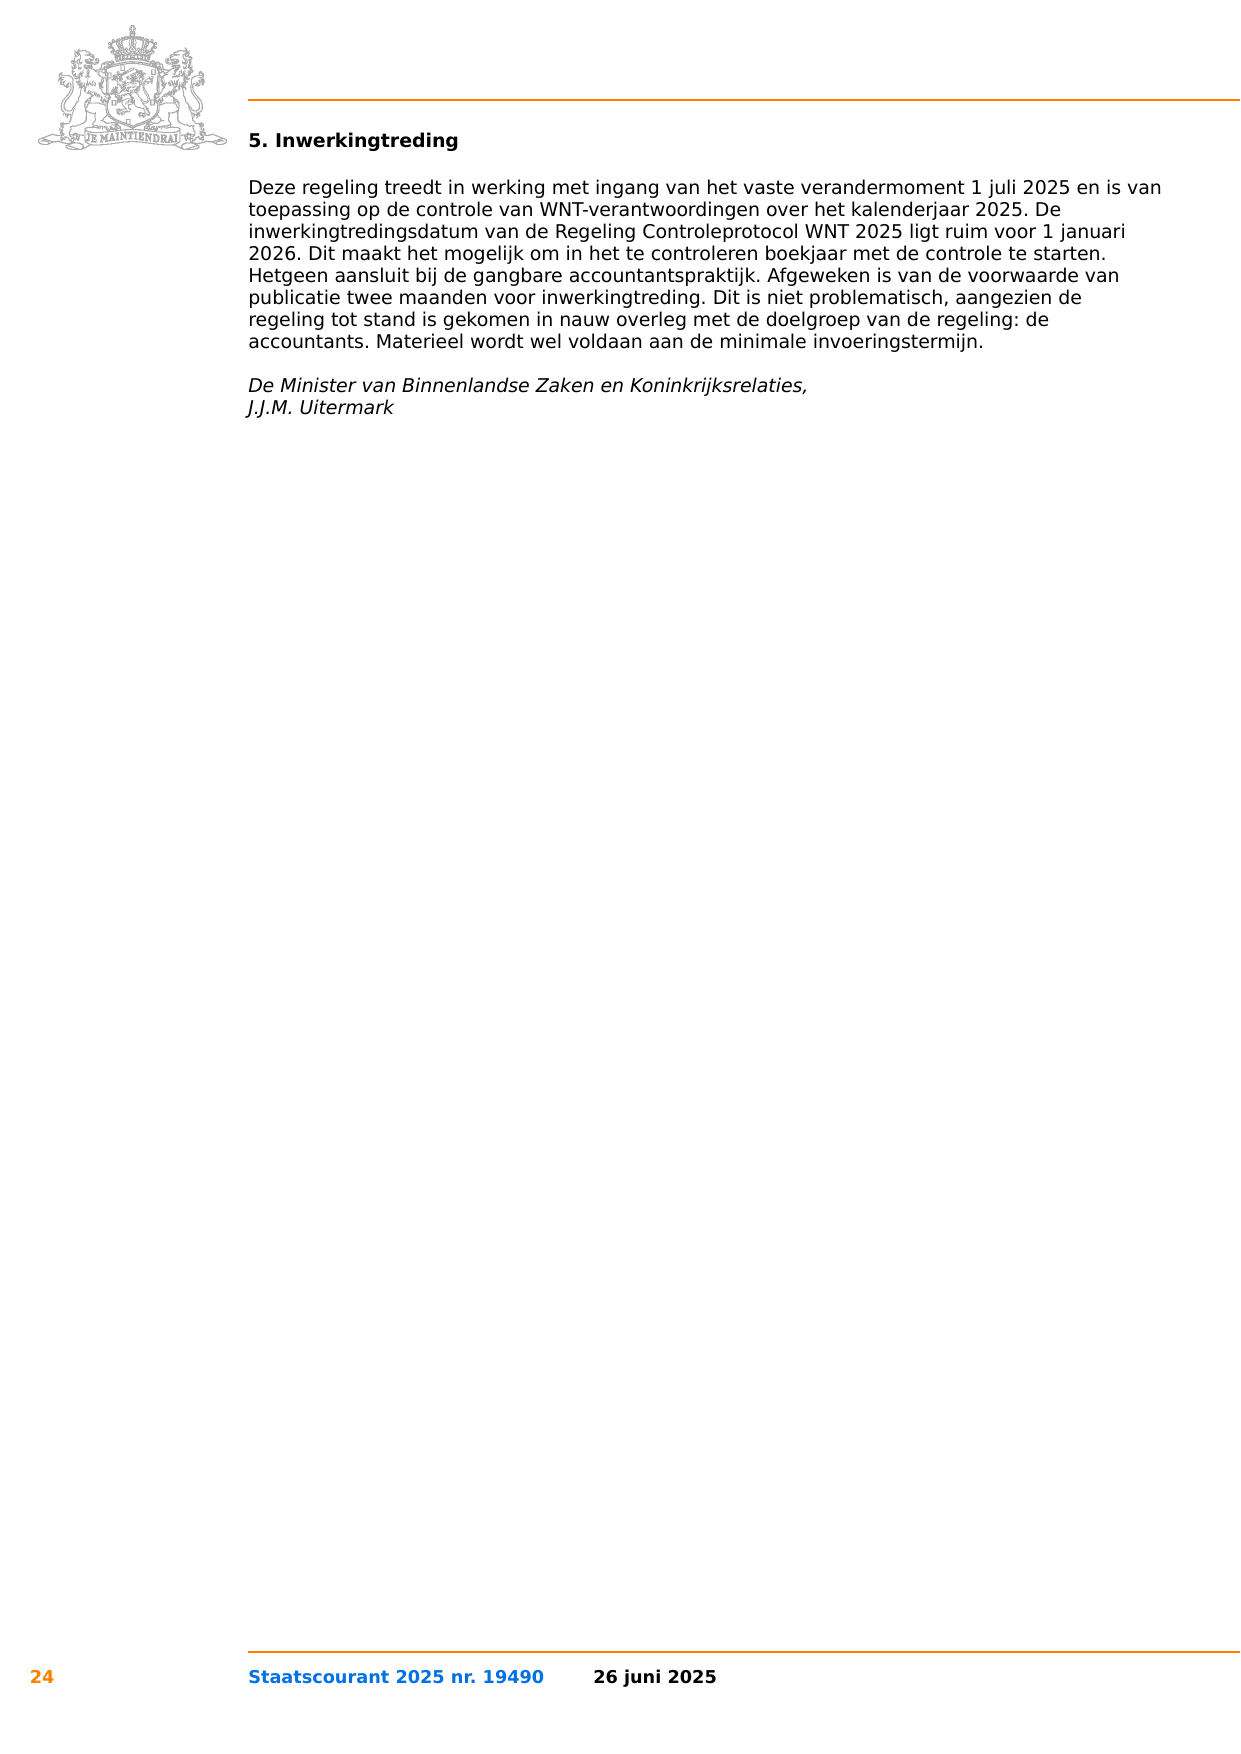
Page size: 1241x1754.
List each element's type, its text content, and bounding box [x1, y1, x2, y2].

subtitle 5. Inwerkingtreding [248, 130, 1163, 152]
text Deze regeling treedt in werking met ingang van het vaste verandermoment 1 juli 2025 en is van toepassing op de controle van WNT-verantwoordingen over het kalenderjaar 2025. De inwerkingtredingsdatum van de Regeling Controleprotocol WNT 2025 ligt ruim voor 1 januari 2026. Dit maakt het mogelijk om in het te controleren boekjaar met de controle te starten. Hetgeen aansluit bij de gangbare accountantspraktijk. Afgeweken is van de voorwaarde van publicatie twee maanden voor inwerkingtreding. Dit is niet problematisch, aangezien de regeling tot stand is gekomen in nauw overleg met de doelgroep van de regeling: de accountants. Materieel wordt wel voldaan aan de minimale invoeringstermijn. [248, 177, 1163, 353]
picture [38, 25, 227, 150]
text De Minister van Binnenlandse Zaken en Koninkrijksrelaties, J.J.M. Uitermark [248, 374, 1163, 418]
